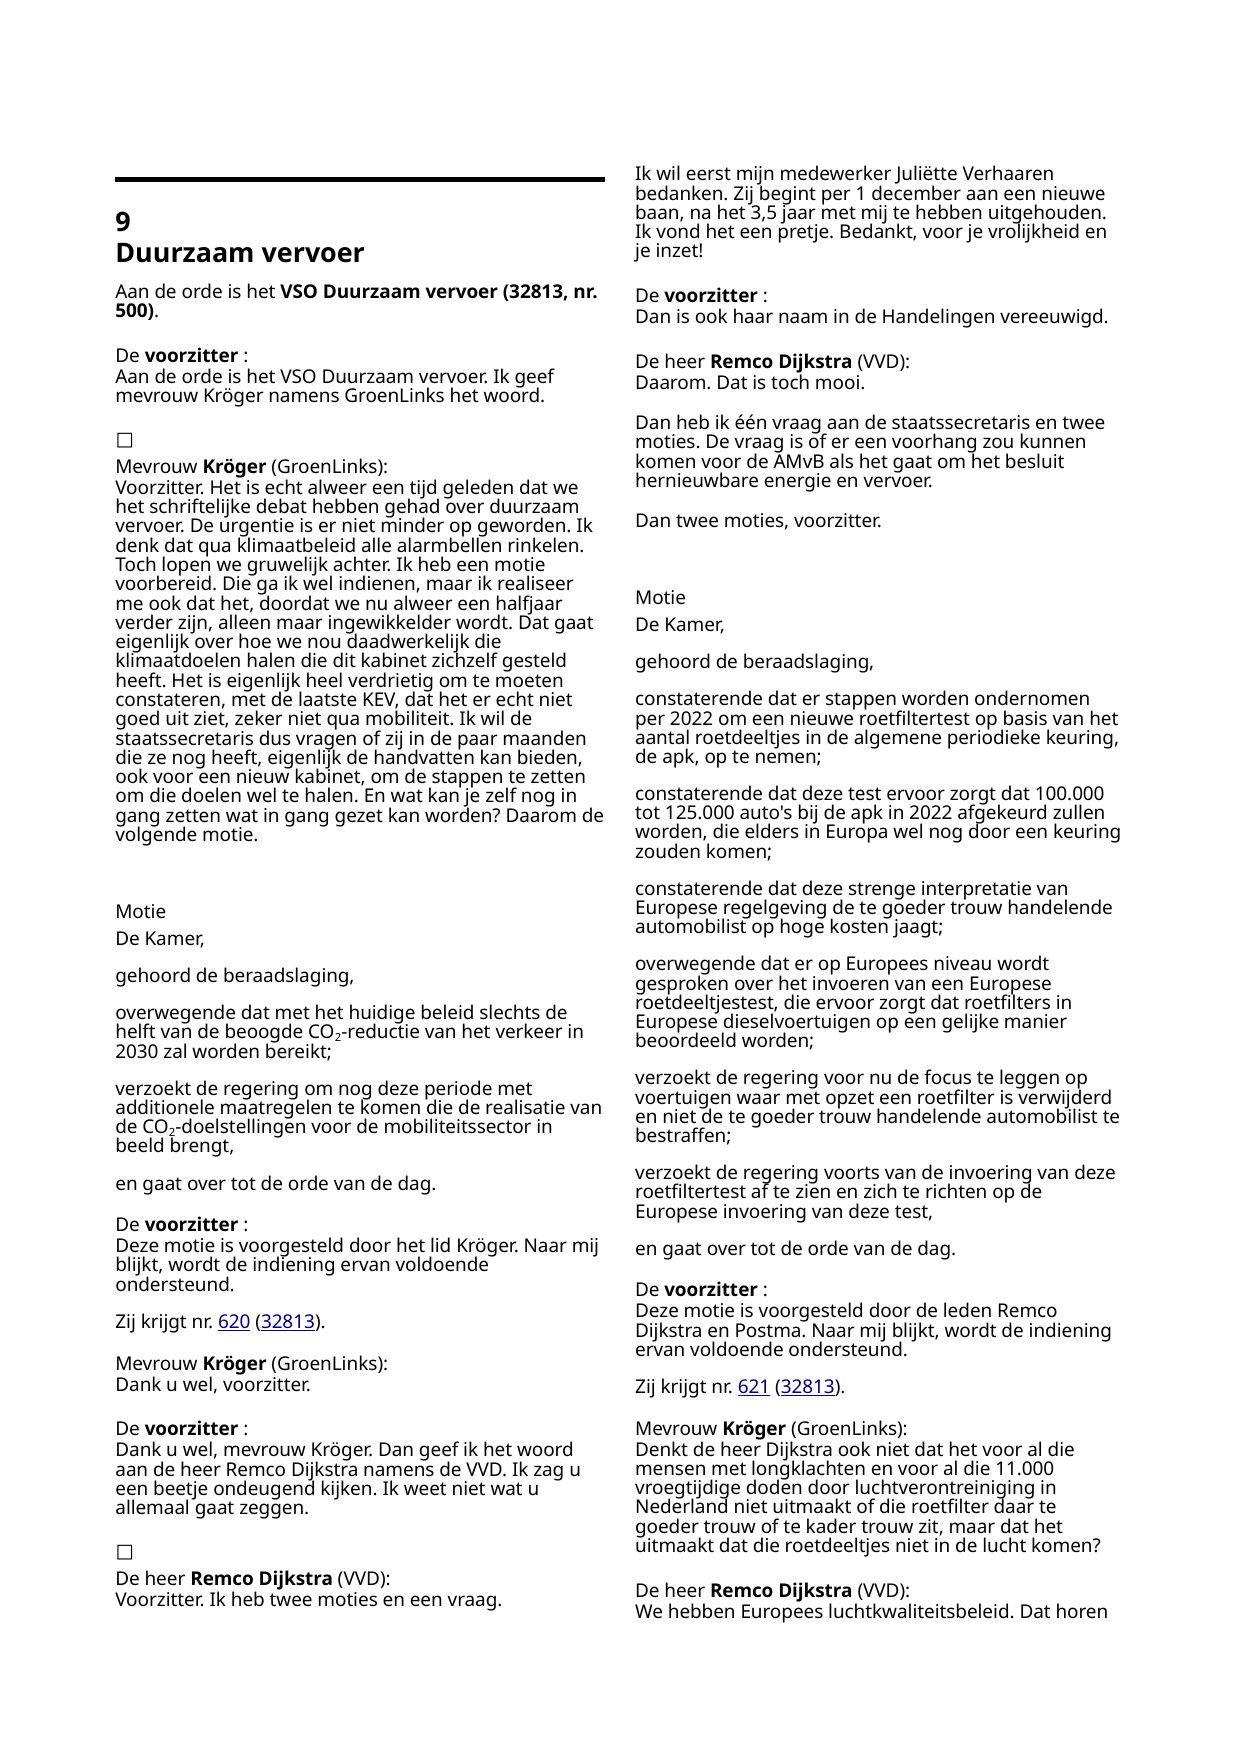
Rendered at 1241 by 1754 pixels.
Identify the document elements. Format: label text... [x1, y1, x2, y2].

text verzoekt de regering voor nu de focus te leggen op voertuigen waar met opzet een roetfilter is verwijderd en niet de te goeder trouw handelende automobilist te bestraffen; [635, 1069, 1125, 1146]
text constaterende dat er stappen worden ondernomen per 2022 om een nieuwe roetfiltertest op basis van het aantal roetdeeltjes in de algemene periodieke keuring, de apk, op te nemen; [635, 690, 1125, 767]
text Deze motie is voorgesteld door de leden Remco Dijkstra en Postma. Naar mij blijkt, wordt de indiening ervan voldoende ondersteund. [635, 1302, 1125, 1360]
text Motie [115, 898, 605, 924]
text Ik wil eerst mijn medewerker Juliëtte Verhaaren bedanken. Zij begint per 1 december aan een nieuwe baan, na het 3,5 jaar met mij te hebben uitgehouden. Ik vond het een pretje. Bedankt, voor je vrolijkheid en je inzet! [635, 165, 1125, 262]
text constaterende dat deze strenge interpretatie van Europese regelgeving de te goeder trouw handelende automobilist op hoge kosten jaagt; [635, 880, 1125, 938]
text De heer Remco Dijkstra (VVD): [635, 1577, 1125, 1603]
text Dan is ook haar naam in de Handelingen vereeuwigd. [635, 308, 1125, 327]
text Aan de orde is het VSO Duurzaam vervoer. Ik geef mevrouw Kröger namens GroenLinks het woord. [115, 368, 605, 407]
text en gaat over tot de orde van de dag. [115, 1174, 605, 1194]
text Mevrouw Kröger (GroenLinks): [115, 453, 605, 479]
text Dan twee moties, voorzitter. [635, 512, 1125, 531]
text Dank u wel, voorzitter. [115, 1376, 605, 1395]
text De voorzitter : [635, 1277, 1125, 1302]
text De voorzitter : [115, 342, 605, 368]
text verzoekt de regering om nog deze periode met additionele maatregelen te komen die de realisatie van de CO2-doelstellingen voor de mobiliteitssector in beeld brengt, [115, 1080, 605, 1157]
text ⬜ [115, 1539, 605, 1565]
text en gaat over tot de orde van de dag. [635, 1240, 1125, 1259]
text De heer Remco Dijkstra (VVD): [635, 348, 1125, 374]
text Voorzitter. Ik heb twee moties en een vraag. [115, 1591, 605, 1610]
text gehoord de beraadslaging, [635, 653, 1125, 672]
text gehoord de beraadslaging, [115, 967, 605, 986]
text constaterende dat deze test ervoor zorgt dat 100.000 tot 125.000 auto's bij de apk in 2022 afgekeurd zullen worden, die elders in Europa wel nog door een keuring zouden komen; [635, 785, 1125, 862]
text Duurzaam vervoer [115, 239, 605, 283]
text De voorzitter : [115, 1211, 605, 1237]
text Mevrouw Kröger (GroenLinks): [635, 1415, 1125, 1441]
text Denkt de heer Dijkstra ook niet dat het voor al die mensen met longklachten en voor al die 11.000 vroegtijdige doden door luchtverontreiniging in Nederland niet uitmaakt of die roetfilter daar te goeder trouw of te kader trouw zit, maar dat het uitmaakt dat die roetdeeltjes niet in de lucht komen? [635, 1441, 1125, 1556]
text We hebben Europees luchtkwaliteitsbeleid. Dat horen [635, 1603, 1125, 1622]
text verzoekt de regering voorts van de invoering van deze roetfiltertest af te zien en zich te richten op de Europese invoering van deze test, [635, 1164, 1125, 1222]
text Voorzitter. Het is echt alweer een tijd geleden dat we het schriftelijke debat hebben gehad over duurzaam vervoer. De urgentie is er niet minder op geworden. Ik denk dat qua klimaatbeleid alle alarmbellen rinkelen. Toch lopen we gruwelijk achter. Ik heb een motie voorbereid. Die ga ik wel indienen, maar ik realiseer me ook dat het, doordat we nu alweer een halfjaar verder zijn, alleen maar ingewikkelder wordt. Dat gaat eigenlijk over hoe we nou daadwerkelijk die klimaatdoelen halen die dit kabinet zichzelf gesteld heeft. Het is eigenlijk heel verdrietig om te moeten constateren, met de laatste KEV, dat het er echt niet goed uit ziet, zeker niet qua mobiliteit. Ik wil de staatssecretaris dus vragen of zij in de paar maanden die ze nog heeft, eigenlijk de handvatten kan bieden, ook voor een nieuw kabinet, om de stappen te zetten om die doelen wel te halen. En wat kan je zelf nog in gang zetten wat in gang gezet kan worden? Daarom de volgende motie. [115, 479, 605, 845]
text Zij krijgt nr. 620 (32813). [115, 1313, 605, 1332]
text 9 [115, 203, 605, 239]
text De heer Remco Dijkstra (VVD): [115, 1565, 605, 1591]
text Motie [635, 584, 1125, 610]
text Dank u wel, mevrouw Kröger. Dan geef ik het woord aan de heer Remco Dijkstra namens de VVD. Ik zag u een beetje ondeugend kijken. Ik weet niet wat u allemaal gaat zeggen. [115, 1441, 605, 1518]
text Dan heb ik één vraag aan de staatssecretaris en twee moties. De vraag is of er een voorhang zou kunnen komen voor de AMvB als het gaat om het besluit hernieuwbare energie en vervoer. [635, 414, 1125, 491]
text Deze motie is voorgesteld door het lid Kröger. Naar mij blijkt, wordt de indiening ervan voldoende ondersteund. [115, 1237, 605, 1295]
text De Kamer, [635, 616, 1125, 636]
text overwegende dat er op Europees niveau wordt gesproken over het invoeren van een Europese roetdeeltjestest, die ervoor zorgt dat roetfilters in Europese dieselvoertuigen op een gelijke manier beoordeeld worden; [635, 955, 1125, 1052]
text Mevrouw Kröger (GroenLinks): [115, 1350, 605, 1376]
text De voorzitter : [635, 282, 1125, 308]
text De Kamer, [115, 930, 605, 949]
text Aan de orde is het VSO Duurzaam vervoer (32813, nr. 500). [115, 283, 605, 322]
text ⬜ [115, 427, 605, 453]
text Daarom. Dat is toch mooi. [635, 374, 1125, 393]
text Zij krijgt nr. 621 (32813). [635, 1378, 1125, 1397]
text overwegende dat met het huidige beleid slechts de helft van de beoogde CO2-reductie van het verkeer in 2030 zal worden bereikt; [115, 1004, 605, 1062]
text De voorzitter : [115, 1416, 605, 1441]
